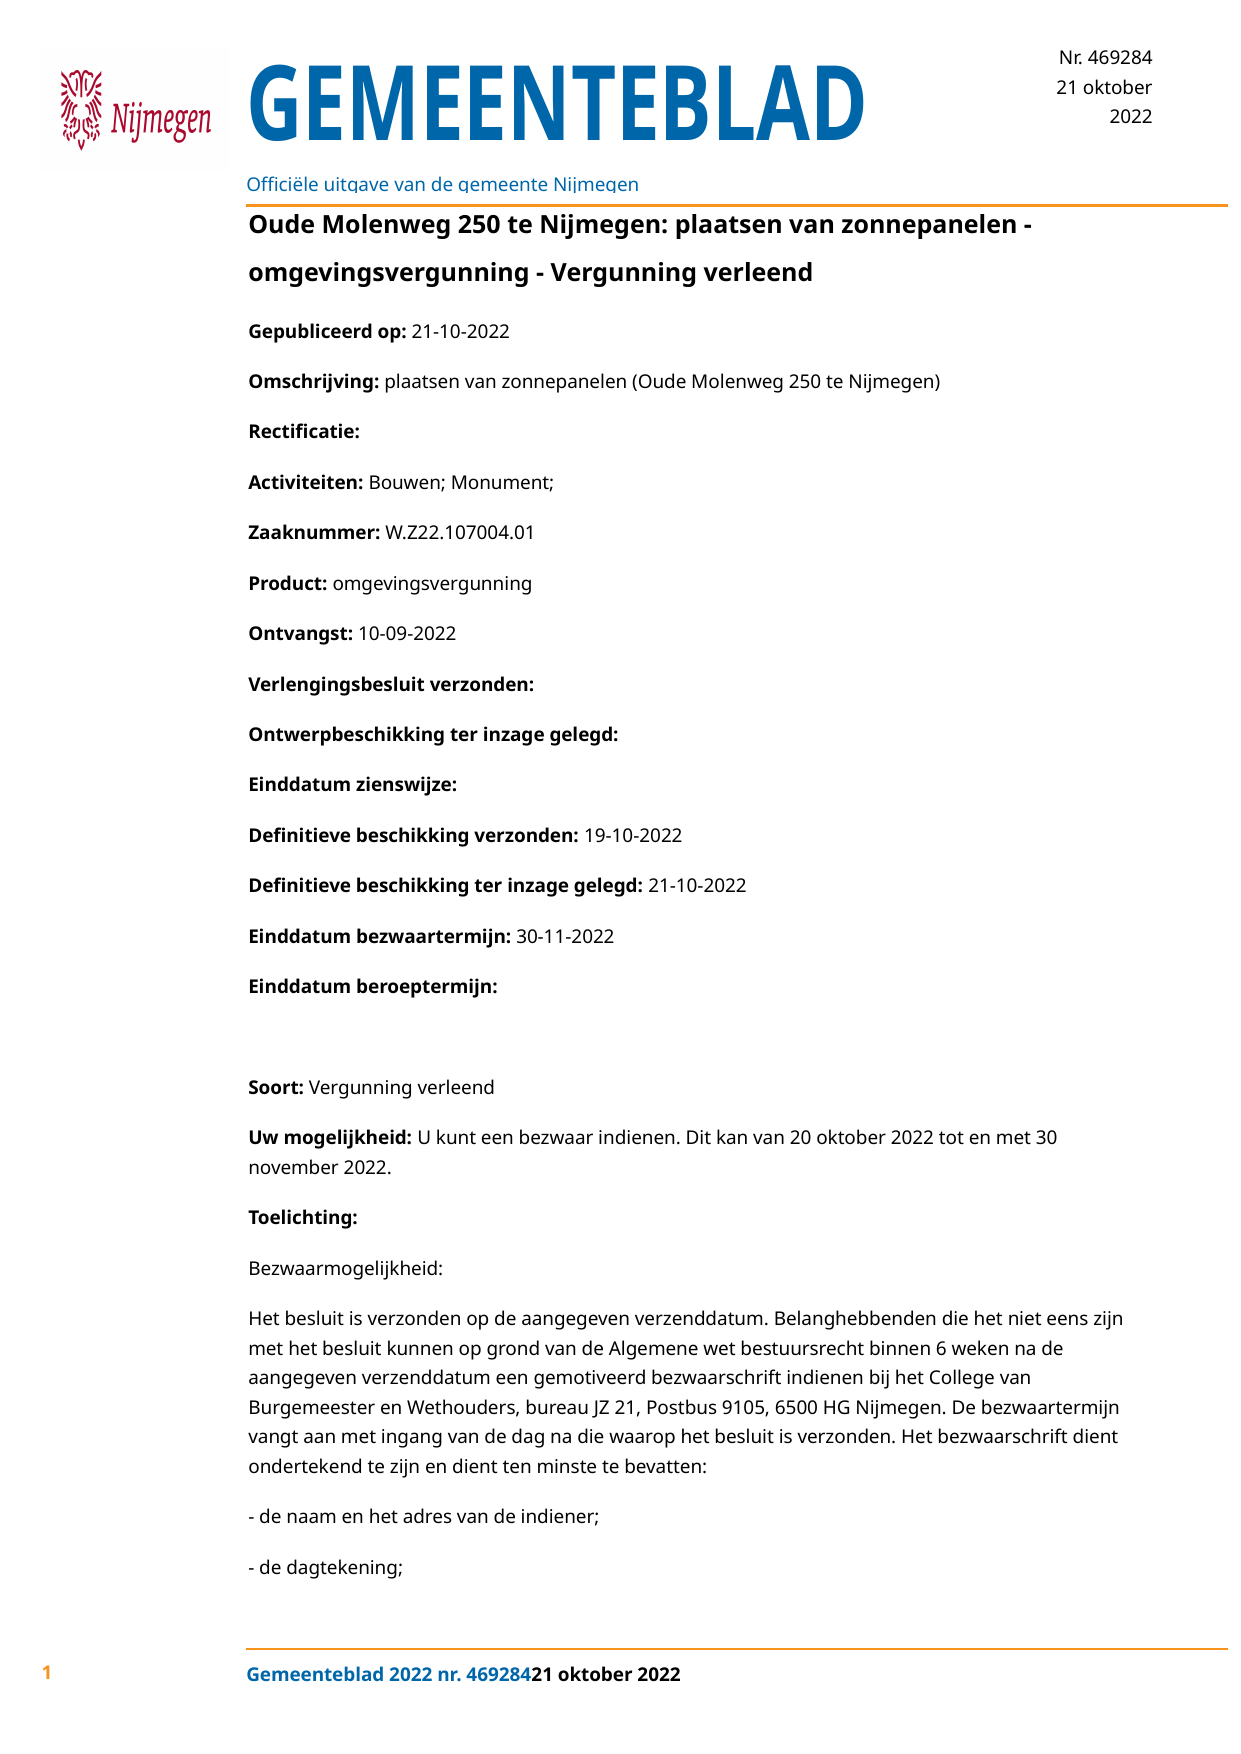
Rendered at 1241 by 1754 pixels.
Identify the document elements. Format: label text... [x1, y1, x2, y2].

text - de dagtekening; [248, 1554, 1152, 1580]
text Einddatum bezwaartermijn: 30-11-2022 [248, 923, 1152, 949]
text Omschrijving: plaatsen van zonnepanelen (Oude Molenweg 250 te Nijmegen) [248, 368, 1152, 394]
text Het besluit is verzonden op de aangegeven verzenddatum. Belanghebbenden die het niet eens zijn met het besluit kunnen op grond van de Algemene wet bestuursrecht binnen 6 weken na de aangegeven verzenddatum een gemotiveerd bezwaarschrift indienen bij het College van Burgemeester en Wethouders, bureau JZ 21, Postbus 9105, 6500 HG Nijmegen. De bezwaartermijn vangt aan met ingang van de dag na die waarop het besluit is verzonden. Het bezwaarschrift dient ondertekend te zijn en dient ten minste te bevatten: [248, 1305, 1152, 1479]
text Product: omgevingsvergunning [248, 570, 1152, 596]
text Definitieve beschikking verzonden: 19-10-2022 [248, 822, 1152, 848]
text - de naam en het adres van de indiener; [248, 1504, 1152, 1529]
text Einddatum beroeptermijn: [248, 973, 1152, 999]
text Toelichting: [248, 1204, 1152, 1230]
text Rectificatie: [248, 419, 1152, 444]
text Zaaknummer: W.Z22.107004.01 [248, 519, 1152, 545]
picture [41, 47, 231, 172]
text Definitieve beschikking ter inzage gelegd: 21-10-2022 [248, 872, 1152, 898]
text Bezwaarmogelijkheid: [248, 1255, 1152, 1281]
text Ontvangst: 10-09-2022 [248, 620, 1152, 646]
text Einddatum zienswijze: [248, 772, 1152, 797]
text Oude Molenweg 250 te Nijmegen: plaatsen van zonnepanelen - omgevingsvergunning - Vergunning verleend [248, 207, 1152, 288]
text Ontwerpbeschikking ter inzage gelegd: [248, 721, 1152, 747]
text Activiteiten: Bouwen; Monument; [248, 469, 1152, 495]
text Verlengingsbesluit verzonden: [248, 671, 1152, 697]
text Uw mogelijkheid: U kunt een bezwaar indienen. Dit kan van 20 oktober 2022 tot en met 30 november 2022. [248, 1124, 1152, 1180]
text Soort: Vergunning verleend [248, 1074, 1152, 1100]
text Gepubliceerd op: 21-10-2022 [248, 318, 1152, 344]
